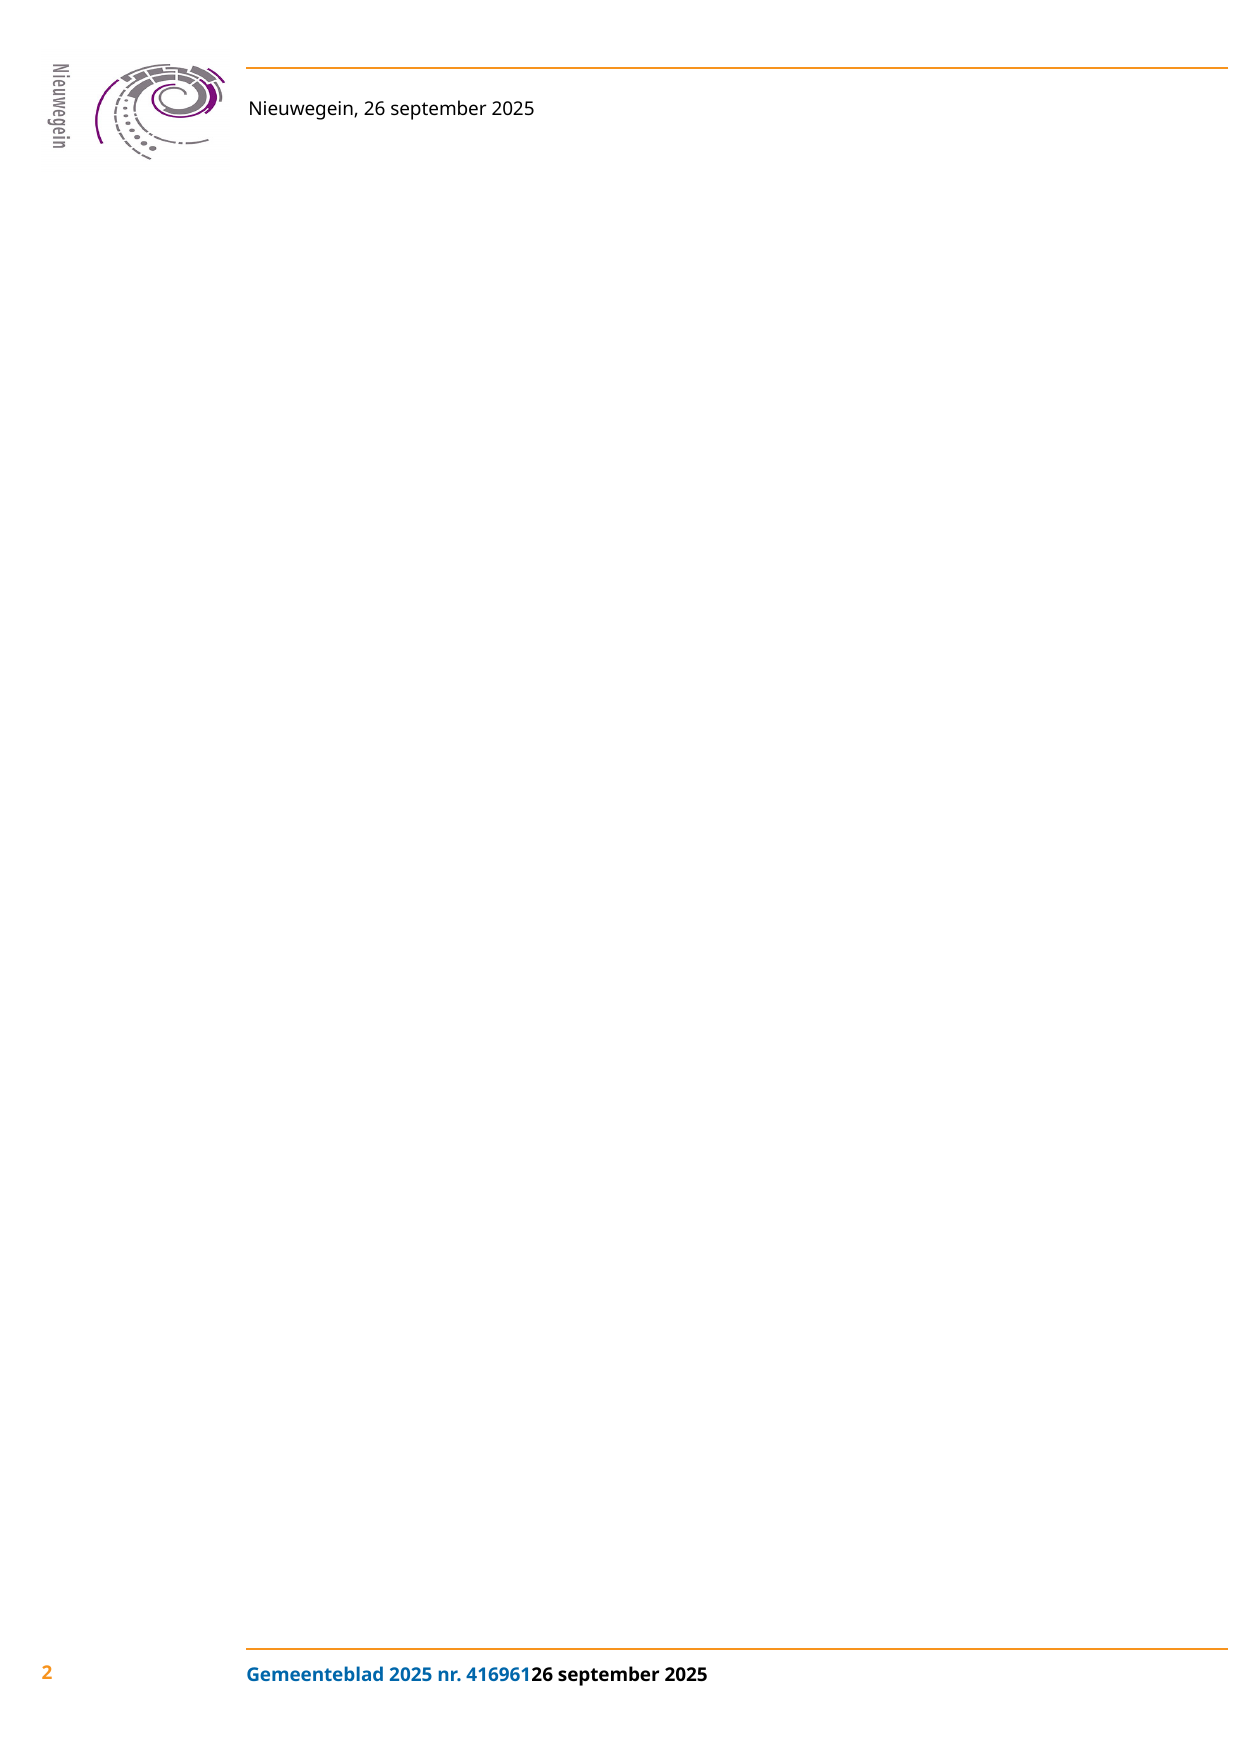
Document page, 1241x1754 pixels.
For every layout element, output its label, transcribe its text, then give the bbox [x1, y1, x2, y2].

text Nieuwegein, 26 september 2025 [248, 95, 1152, 121]
picture [41, 47, 231, 172]
